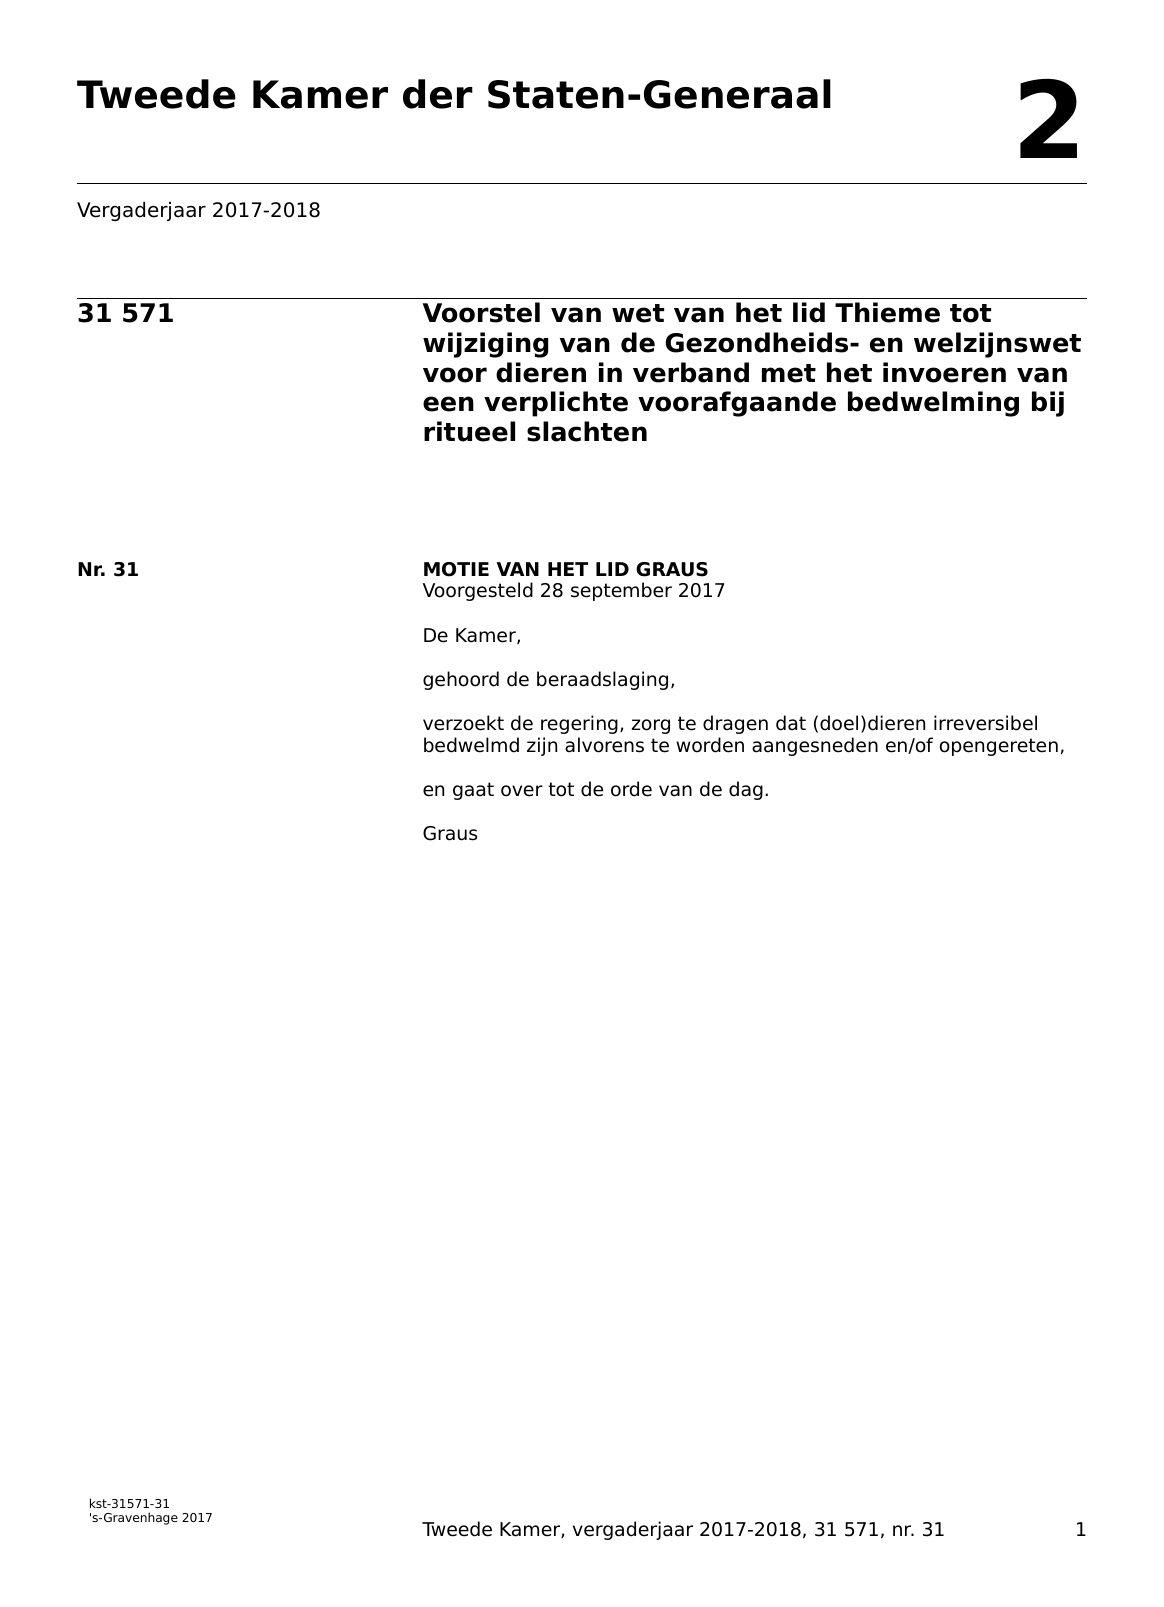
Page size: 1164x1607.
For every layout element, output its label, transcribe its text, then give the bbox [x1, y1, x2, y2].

table_header Tweede Kamer der Staten-Generaal [77, 59, 886, 183]
text Graus [422, 823, 1087, 845]
text De Kamer, [422, 624, 1087, 647]
text kst-31571-31 [88, 1497, 323, 1511]
text gehoord de beraadslaging, [422, 669, 1087, 691]
subtitle Nr. 31 MOTIE VAN HET LID GRAUS [77, 558, 1087, 580]
text 's-Gravenhage 2017 [88, 1511, 323, 1525]
table_cell Vergaderjaar 2017-2018 [77, 184, 1087, 298]
table_header 2 [886, 59, 1087, 183]
text verzoekt de regering, zorg te dragen dat (doel)dieren irreversibel bedwelmd zijn alvorens te worden aangesneden en/of opengereten, [422, 713, 1087, 757]
subtitle 31 571 Voorstel van wet van het lid Thieme tot wijziging van de Gezondheids- en welzijnswet voor dieren in verband met het invoeren van een verplichte voorafgaande bedwelming bij ritueel slachten [77, 299, 1087, 447]
text en gaat over tot de orde van de dag. [422, 779, 1087, 801]
text Voorgesteld 28 september 2017 [422, 580, 1087, 602]
